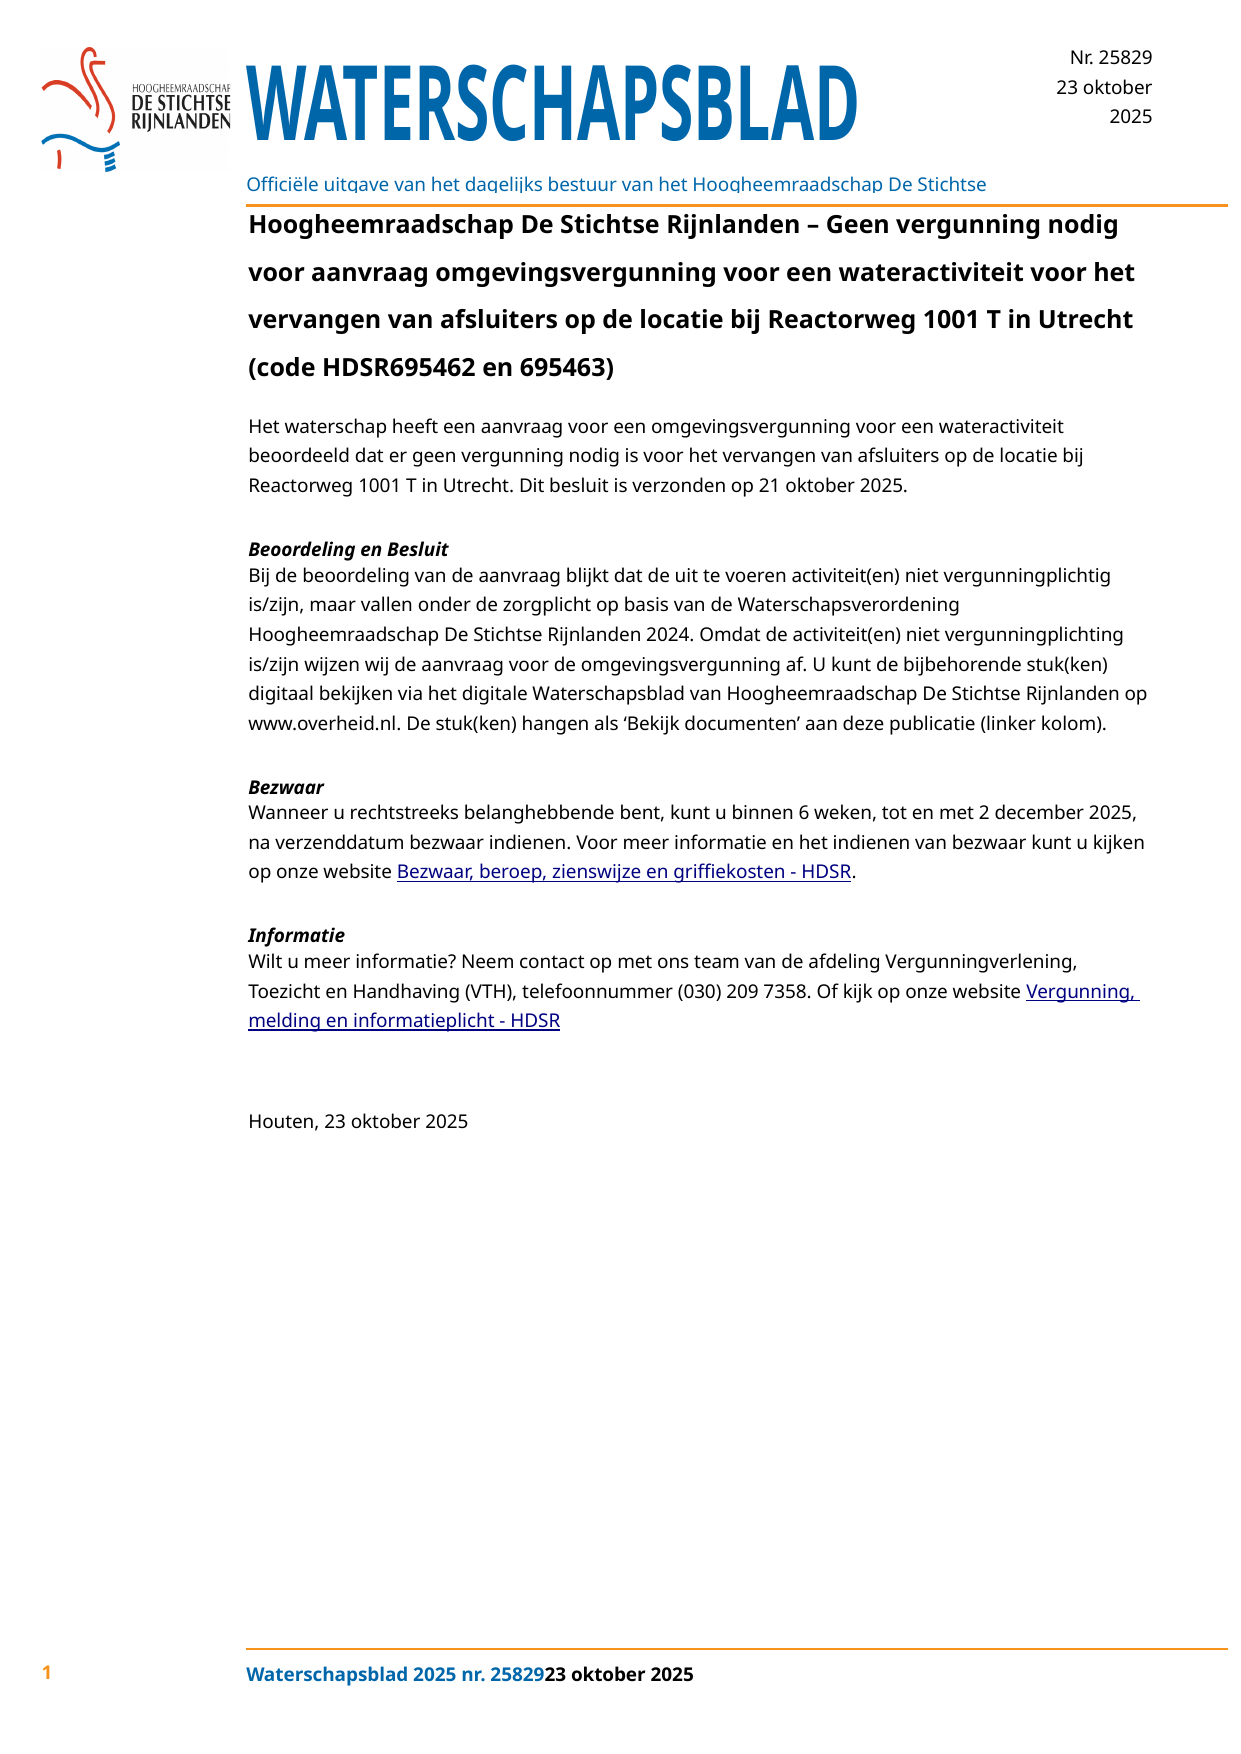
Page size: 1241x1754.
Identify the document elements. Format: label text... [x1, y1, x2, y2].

text Bezwaar [248, 774, 1152, 799]
text Wilt u meer informatie? Neem contact op met ons team van de afdeling Vergunningverlening, Toezicht en Handhaving (VTH), telefoonnummer (030) 209 7358. Of kijk op onze website Vergunning, melding en informatieplicht - HDSR [248, 948, 1152, 1033]
picture [41, 47, 231, 172]
text Het waterschap heeft een aanvraag voor een omgevingsvergunning voor een wateractiviteit beoordeeld dat er geen vergunning nodig is voor het vervangen van afsluiters op de locatie bij Reactorweg 1001 T in Utrecht. Dit besluit is verzonden op 21 oktober 2025. [248, 413, 1152, 498]
text Wanneer u rechtstreeks belanghebbende bent, kunt u binnen 6 weken, tot en met 2 december 2025, na verzenddatum bezwaar indienen. Voor meer informatie en het indienen van bezwaar kunt u kijken op onze website Bezwaar, beroep, zienswijze en griffiekosten - HDSR. [248, 799, 1152, 884]
text Houten, 23 oktober 2025 [248, 1108, 1152, 1134]
text Informatie [248, 923, 1152, 948]
text Bij de beoordeling van de aanvraag blijkt dat de uit te voeren activiteit(en) niet vergunningplichtig is/zijn, maar vallen onder de zorgplicht op basis van de Waterschapsverordening Hoogheemraadschap De Stichtse Rijnlanden 2024. Omdat de activiteit(en) niet vergunningplichting is/zijn wijzen wij de aanvraag voor de omgevingsvergunning af. U kunt de bijbehorende stuk(ken) digitaal bekijken via het digitale Waterschapsblad van Hoogheemraadschap De Stichtse Rijnlanden op www.overheid.nl. De stuk(ken) hangen als ‘Bekijk documenten’ aan deze publicatie (linker kolom). [248, 562, 1152, 736]
text Beoordeling en Besluit [248, 536, 1152, 562]
text Hoogheemraadschap De Stichtse Rijnlanden – Geen vergunning nodig voor aanvraag omgevingsvergunning voor een wateractiviteit voor het vervangen van afsluiters op de locatie bij Reactorweg 1001 T in Utrecht (code HDSR695462 en 695463) [248, 207, 1152, 384]
